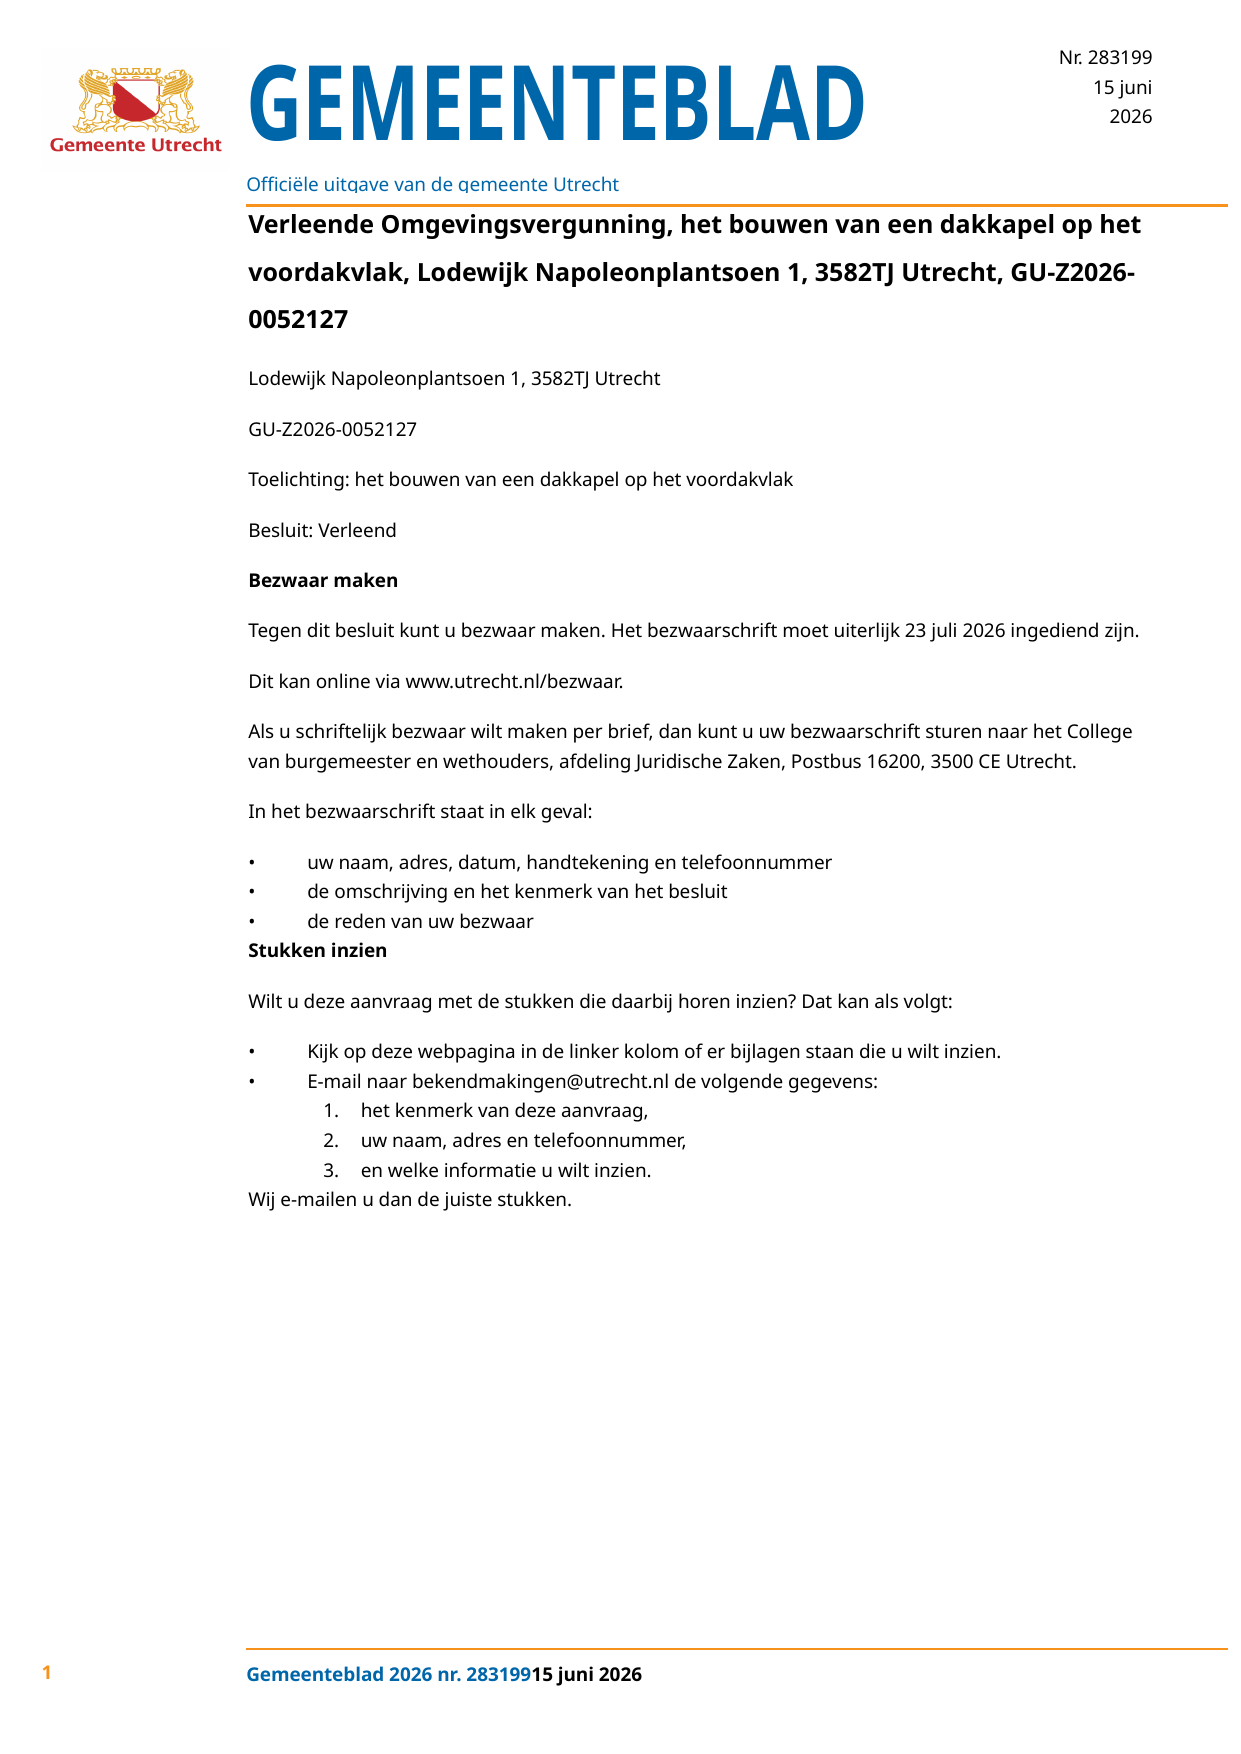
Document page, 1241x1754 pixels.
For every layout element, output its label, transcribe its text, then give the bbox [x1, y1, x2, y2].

list uw naam, adres en telefoonnummer, [323, 1127, 1152, 1153]
text Wilt u deze aanvraag met de stukken die daarbij horen inzien? Dat kan als volgt: [248, 988, 1152, 1014]
text GU-Z2026-0052127 [248, 416, 1152, 442]
text Als u schriftelijk bezwaar wilt maken per brief, dan kunt u uw bezwaarschrift sturen naar het College van burgemeester en wethouders, afdeling Juridische Zaken, Postbus 16200, 3500 CE Utrecht. [248, 718, 1152, 774]
list het kenmerk van deze aanvraag, [323, 1098, 1152, 1123]
text Stukken inzien [248, 938, 1152, 963]
list en welke informatie u wilt inzien. [323, 1157, 1152, 1182]
text Bezwaar maken [248, 567, 1152, 593]
picture [41, 47, 231, 172]
list de omschrijving en het kenmerk van het besluit [248, 878, 1152, 904]
text Lodewijk Napoleonplantsoen 1, 3582TJ Utrecht [248, 366, 1152, 391]
list de reden van uw bezwaar [248, 908, 1152, 934]
text Besluit: Verleend [248, 517, 1152, 542]
list uw naam, adres, datum, handtekening en telefoonnummer [248, 849, 1152, 874]
text In het bezwaarschrift staat in elk geval: [248, 798, 1152, 824]
text Wij e-mailen u dan de juiste stukken. [248, 1186, 1152, 1212]
text Toelichting: het bouwen van een dakkapel op het voordakvlak [248, 466, 1152, 492]
list E-mail naar bekendmakingen@utrecht.nl de volgende gegevens: [248, 1068, 1152, 1094]
list Kijk op deze webpagina in de linker kolom of er bijlagen staan die u wilt inzien. [248, 1038, 1152, 1064]
text Verleende Omgevingsvergunning, het bouwen van een dakkapel op het voordakvlak, Lodewijk Napoleonplantsoen 1, 3582TJ Utrecht, GU-Z2026-0052127 [248, 207, 1152, 336]
text Tegen dit besluit kunt u bezwaar maken. Het bezwaarschrift moet uiterlijk 23 juli 2026 ingediend zijn. [248, 618, 1152, 643]
text Dit kan online via www.utrecht.nl/bezwaar. [248, 668, 1152, 694]
